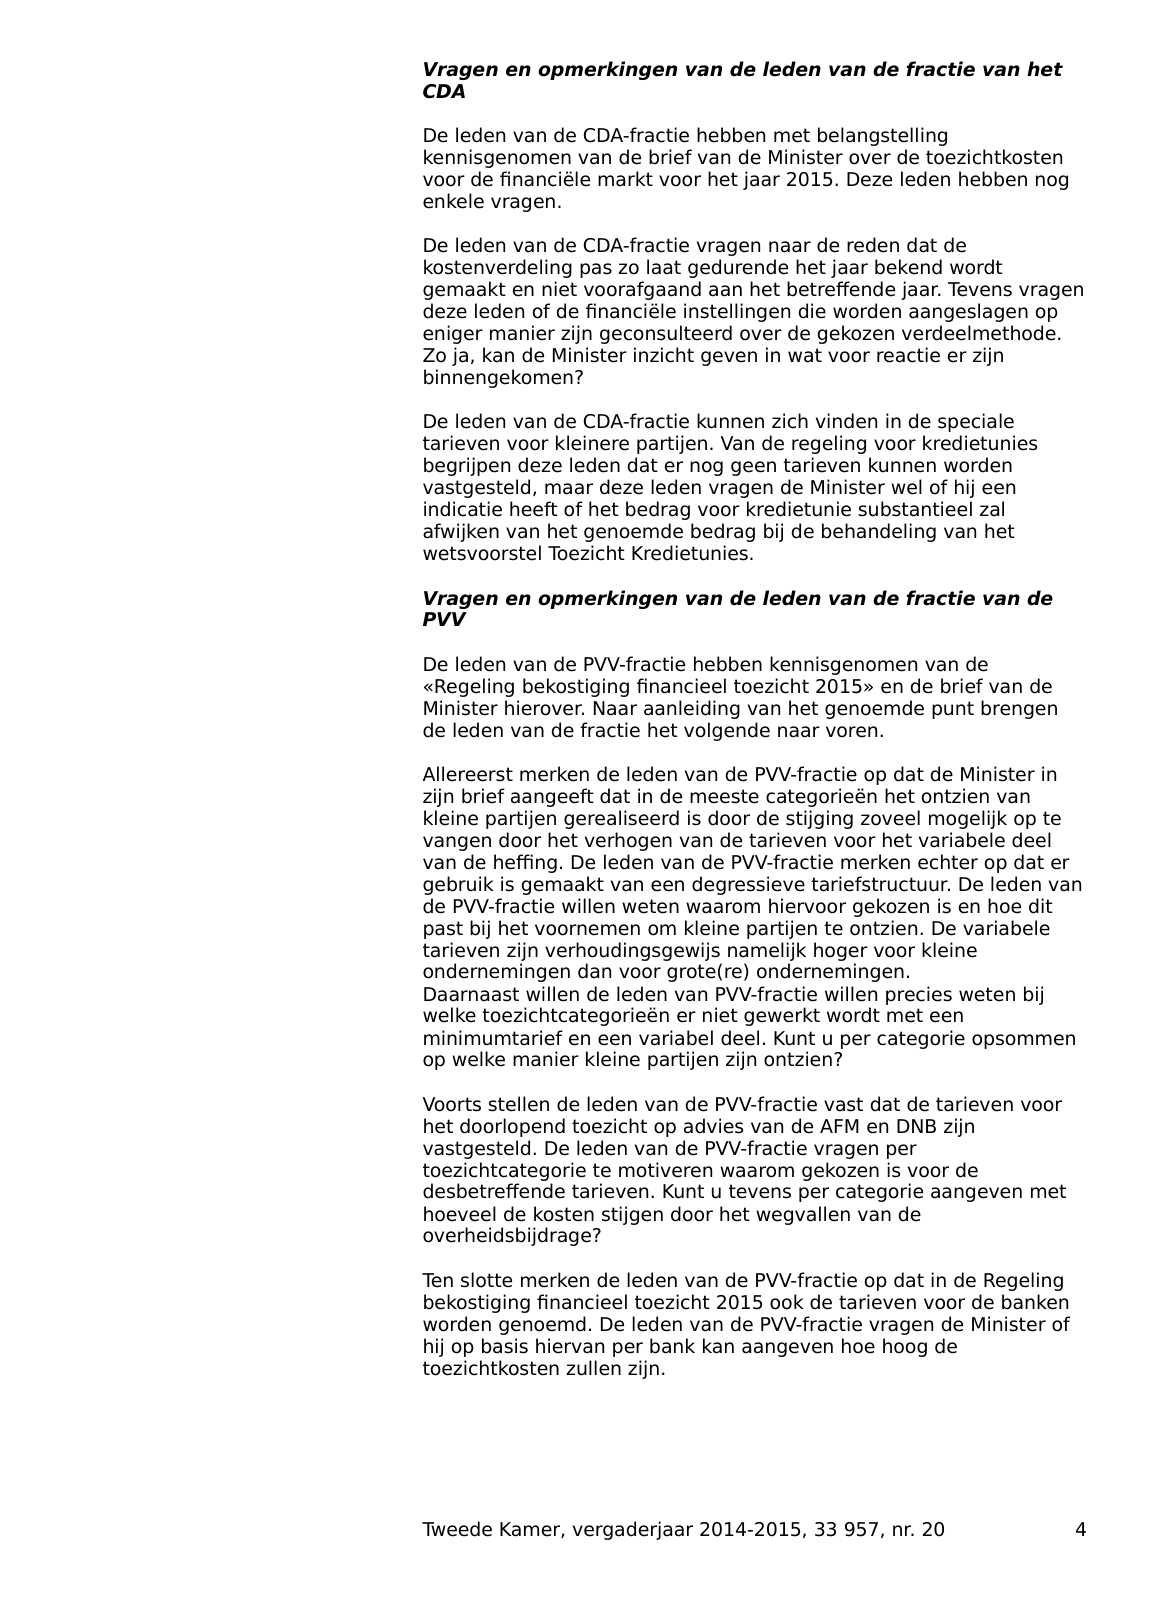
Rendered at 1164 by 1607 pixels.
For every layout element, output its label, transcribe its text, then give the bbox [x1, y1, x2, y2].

text Ten slotte merken de leden van de PVV-fractie op dat in de Regeling bekostiging financieel toezicht 2015 ook de tarieven voor de banken worden genoemd. De leden van de PVV-fractie vragen de Minister of hij op basis hiervan per bank kan aangeven hoe hoog de toezichtkosten zullen zijn. [422, 1269, 1087, 1379]
text Voorts stellen de leden van de PVV-fractie vast dat de tarieven voor het doorlopend toezicht op advies van de AFM en DNB zijn vastgesteld. De leden van de PVV-fractie vragen per toezichtcategorie te motiveren waarom gekozen is voor de desbetreffende tarieven. Kunt u tevens per categorie aangeven met hoeveel de kosten stijgen door het wegvallen van de overheidsbijdrage? [422, 1093, 1087, 1247]
subtitle Vragen en opmerkingen van de leden van de fractie van de PVV [422, 587, 1087, 631]
text Daarnaast willen de leden van PVV-fractie willen precies weten bij welke toezichtcategorieën er niet gewerkt wordt met een minimumtarief en een variabel deel. Kunt u per categorie opsommen op welke manier kleine partijen zijn ontzien? [422, 983, 1087, 1071]
text De leden van de CDA-fractie vragen naar de reden dat de kostenverdeling pas zo laat gedurende het jaar bekend wordt gemaakt en niet voorafgaand aan het betreffende jaar. Tevens vragen deze leden of de financiële instellingen die worden aangeslagen op eniger manier zijn geconsulteerd over de gekozen verdeelmethode. Zo ja, kan de Minister inzicht geven in wat voor reactie er zijn binnengekomen? [422, 235, 1087, 389]
text Allereerst merken de leden van de PVV-fractie op dat de Minister in zijn brief aangeeft dat in de meeste categorieën het ontzien van kleine partijen gerealiseerd is door de stijging zoveel mogelijk op te vangen door het verhogen van de tarieven voor het variabele deel van de heffing. De leden van de PVV-fractie merken echter op dat er gebruik is gemaakt van een degressieve tariefstructuur. De leden van de PVV-fractie willen weten waarom hiervoor gekozen is en hoe dit past bij het voornemen om kleine partijen te ontzien. De variabele tarieven zijn verhoudingsgewijs namelijk hoger voor kleine ondernemingen dan voor grote(re) ondernemingen. [422, 764, 1087, 983]
subtitle Vragen en opmerkingen van de leden van de fractie van het CDA [422, 59, 1087, 103]
text De leden van de PVV-fractie hebben kennisgenomen van de «Regeling bekostiging financieel toezicht 2015» en de brief van de Minister hierover. Naar aanleiding van het genoemde punt brengen de leden van de fractie het volgende naar voren. [422, 653, 1087, 741]
text De leden van de CDA-fractie hebben met belangstelling kennisgenomen van de brief van de Minister over de toezichtkosten voor de financiële markt voor het jaar 2015. Deze leden hebben nog enkele vragen. [422, 125, 1087, 213]
text De leden van de CDA-fractie kunnen zich vinden in de speciale tarieven voor kleinere partijen. Van de regeling voor kredietunies begrijpen deze leden dat er nog geen tarieven kunnen worden vastgesteld, maar deze leden vragen de Minister wel of hij een indicatie heeft of het bedrag voor kredietunie substantieel zal afwijken van het genoemde bedrag bij de behandeling van het wetsvoorstel Toezicht Kredietunies. [422, 411, 1087, 565]
